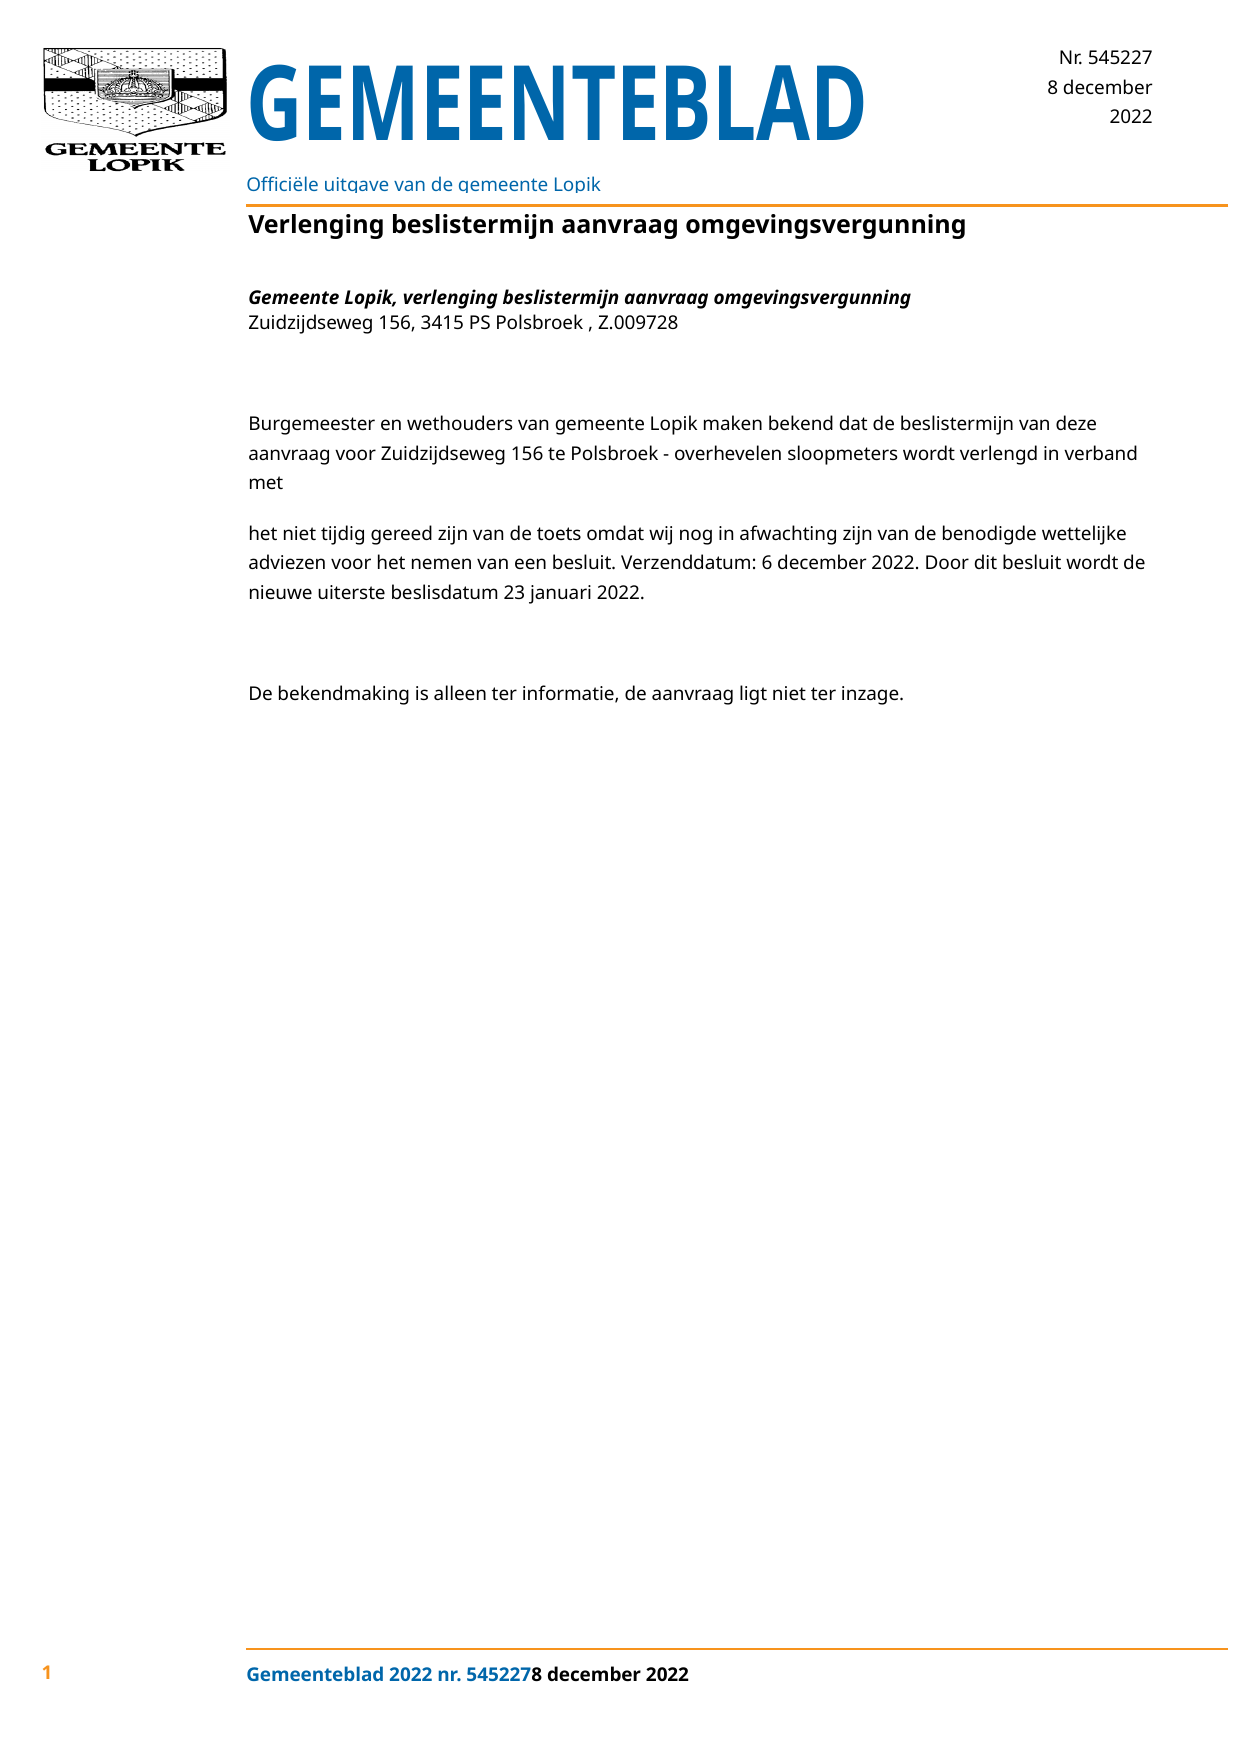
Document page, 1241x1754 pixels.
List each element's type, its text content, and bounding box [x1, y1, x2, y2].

text het niet tijdig gereed zijn van de toets omdat wij nog in afwachting zijn van de benodigde wettelijke adviezen voor het nemen van een besluit. Verzenddatum: 6 december 2022. Door dit besluit wordt de nieuwe uiterste beslisdatum 23 januari 2022. [248, 520, 1152, 605]
picture [41, 47, 231, 172]
text De bekendmaking is alleen ter informatie, de aanvraag ligt niet ter inzage. [248, 680, 1152, 706]
text Gemeente Lopik, verlenging beslistermijn aanvraag omgevingsvergunning [248, 284, 1152, 309]
text Burgemeester en wethouders van gemeente Lopik maken bekend dat de beslistermijn van deze aanvraag voor Zuidzijdseweg 156 te Polsbroek - overhevelen sloopmeters wordt verlengd in verband met [248, 410, 1152, 495]
text Verlenging beslistermijn aanvraag omgevingsvergunning [248, 207, 1152, 241]
text Zuidzijdseweg 156, 3415 PS Polsbroek , Z.009728 [248, 309, 1152, 335]
